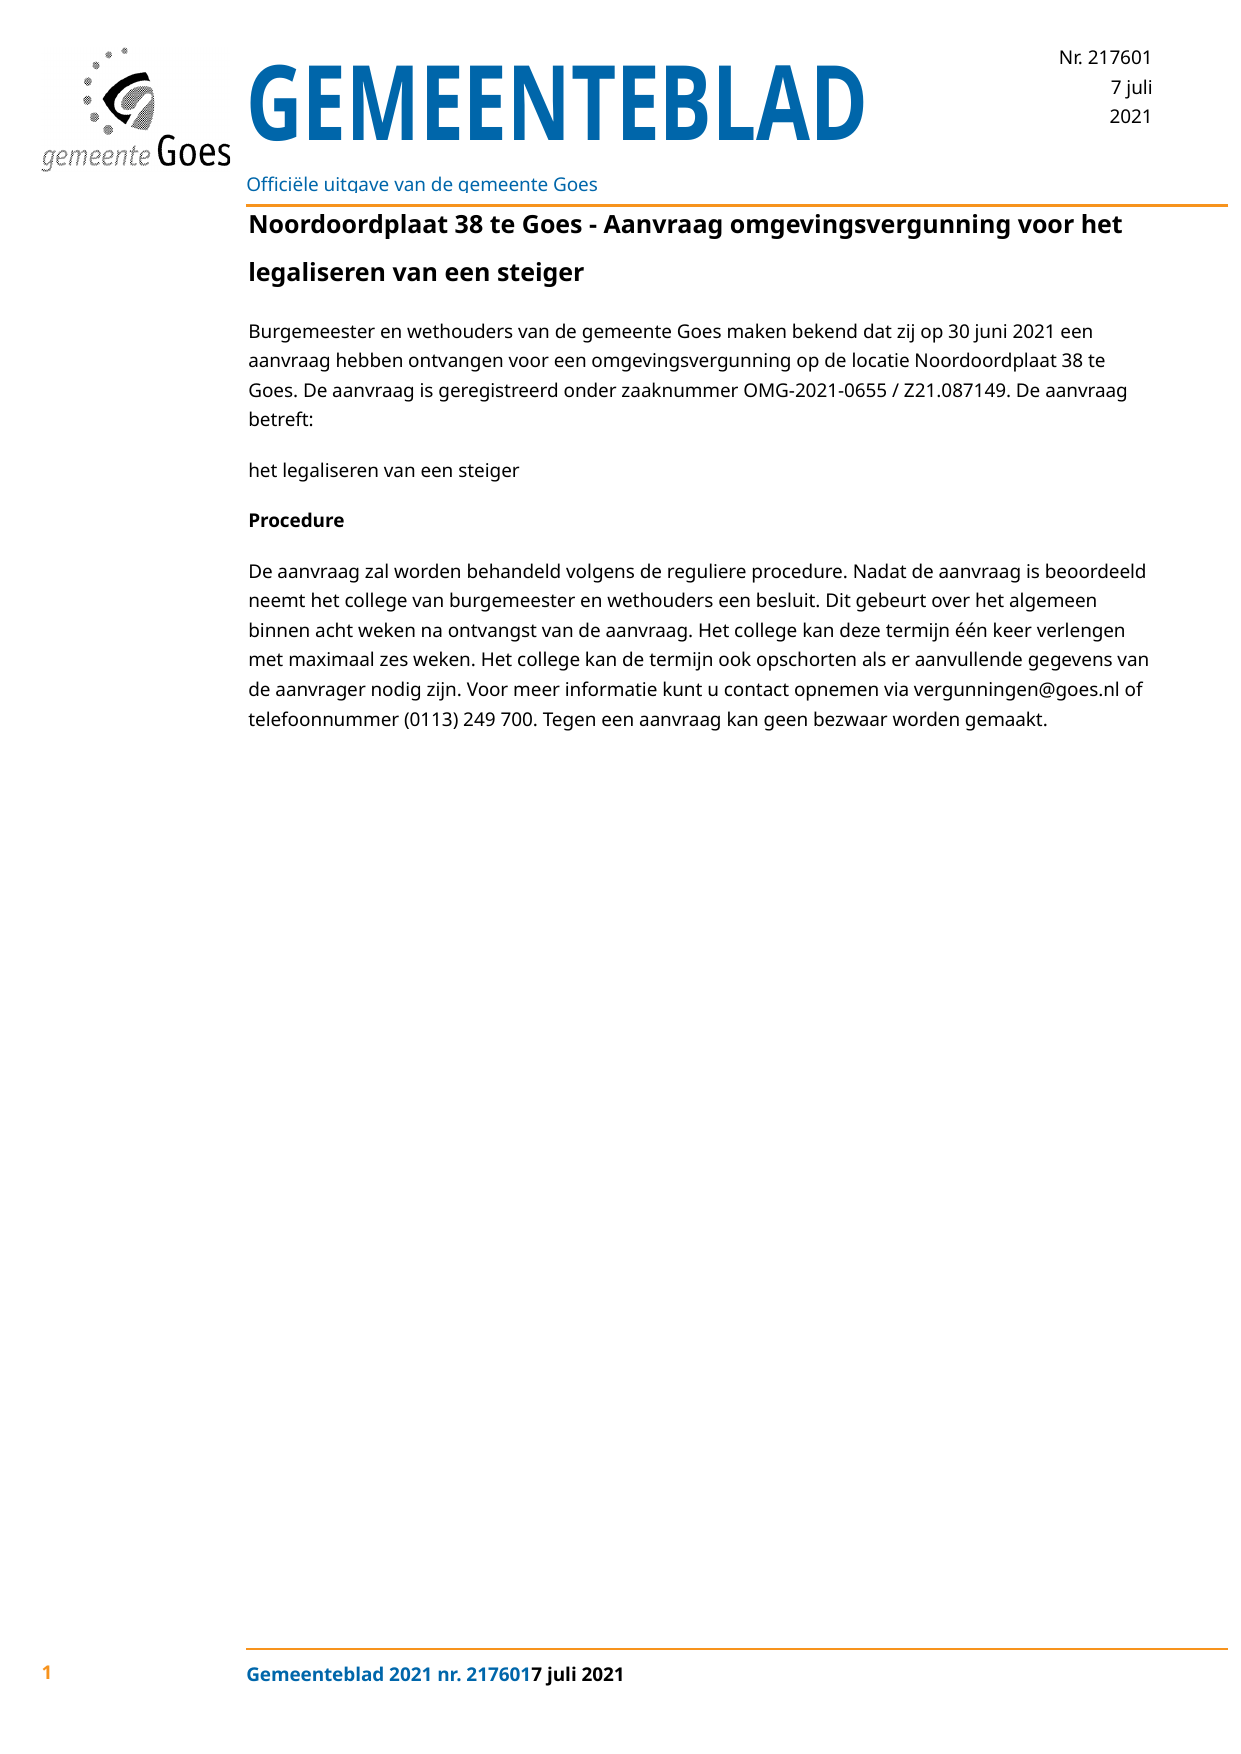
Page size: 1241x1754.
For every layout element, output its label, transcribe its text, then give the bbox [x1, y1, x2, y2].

picture [41, 47, 231, 172]
text Noordoordplaat 38 te Goes - Aanvraag omgevingsvergunning voor het legaliseren van een steiger [248, 207, 1152, 288]
text De aanvraag zal worden behandeld volgens de reguliere procedure. Nadat de aanvraag is beoordeeld neemt het college van burgemeester en wethouders een besluit. Dit gebeurt over het algemeen binnen acht weken na ontvangst van de aanvraag. Het college kan deze termijn één keer verlengen met maximaal zes weken. Het college kan de termijn ook opschorten als er aanvullende gegevens van de aanvrager nodig zijn. Voor meer informatie kunt u contact opnemen via vergunningen@goes.nl of telefoonnummer (0113) 249 700. Tegen een aanvraag kan geen bezwaar worden gemaakt. [248, 558, 1152, 732]
text het legaliseren van een steiger [248, 457, 1152, 483]
text Procedure [248, 507, 1152, 533]
text Burgemeester en wethouders van de gemeente Goes maken bekend dat zij op 30 juni 2021 een aanvraag hebben ontvangen voor een omgevingsvergunning op de locatie Noordoordplaat 38 te Goes. De aanvraag is geregistreerd onder zaaknummer OMG-2021-0655 / Z21.087149. De aanvraag betreft: [248, 318, 1152, 432]
